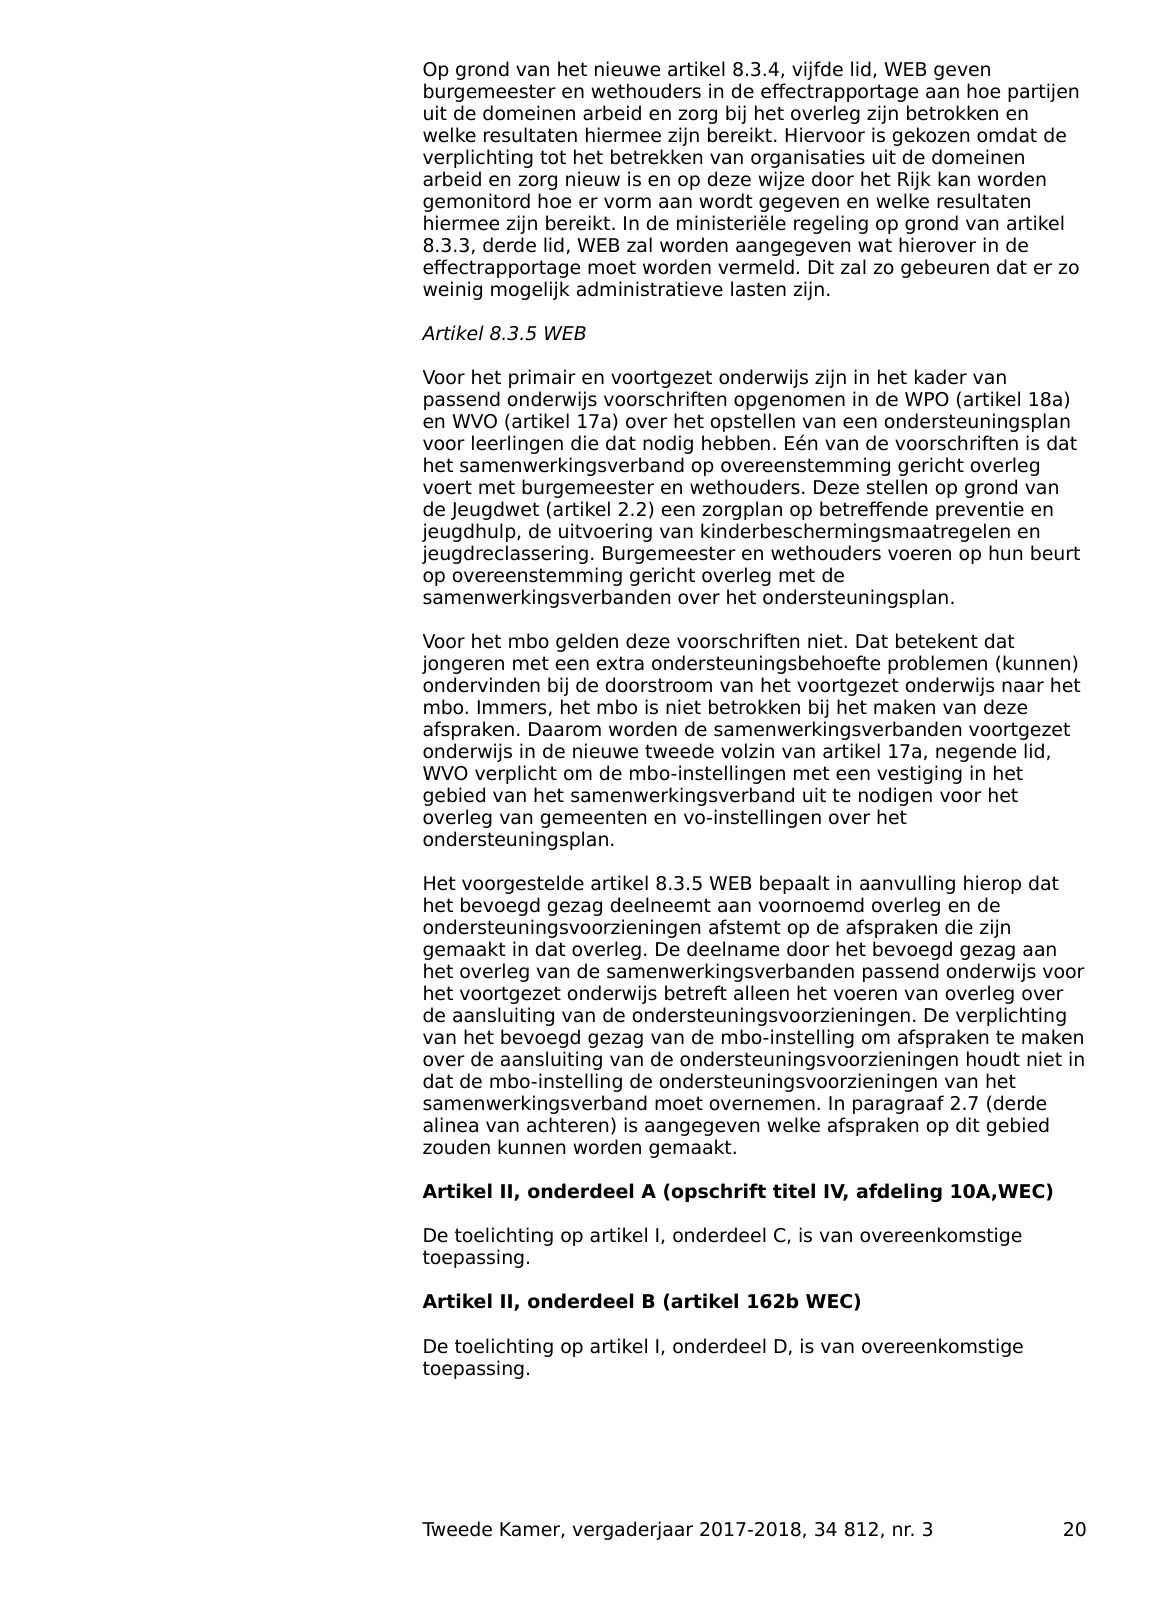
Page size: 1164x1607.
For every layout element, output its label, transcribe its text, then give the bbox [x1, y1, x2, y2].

text De toelichting op artikel I, onderdeel D, is van overeenkomstige toepassing. [422, 1336, 1087, 1379]
text Voor het mbo gelden deze voorschriften niet. Dat betekent dat jongeren met een extra ondersteuningsbehoefte problemen (kunnen) ondervinden bij de doorstroom van het voortgezet onderwijs naar het mbo. Immers, het mbo is niet betrokken bij het maken van deze afspraken. Daarom worden de samenwerkingsverbanden voortgezet onderwijs in de nieuwe tweede volzin van artikel 17a, negende lid, WVO verplicht om de mbo-instellingen met een vestiging in het gebied van het samenwerkingsverband uit te nodigen voor het overleg van gemeenten en vo-instellingen over het ondersteuningsplan. [422, 631, 1087, 851]
text Voor het primair en voortgezet onderwijs zijn in het kader van passend onderwijs voorschriften opgenomen in de WPO (artikel 18a) en WVO (artikel 17a) over het opstellen van een ondersteuningsplan voor leerlingen die dat nodig hebben. Eén van de voorschriften is dat het samenwerkingsverband op overeenstemming gericht overleg voert met burgemeester en wethouders. Deze stellen op grond van de Jeugdwet (artikel 2.2) een zorgplan op betreffende preventie en jeugdhulp, de uitvoering van kinderbeschermingsmaatregelen en jeugdreclassering. Burgemeester en wethouders voeren op hun beurt op overeenstemming gericht overleg met de samenwerkingsverbanden over het ondersteuningsplan. [422, 367, 1087, 609]
text De toelichting op artikel I, onderdeel C, is van overeenkomstige toepassing. [422, 1225, 1087, 1269]
text Op grond van het nieuwe artikel 8.3.4, vijfde lid, WEB geven burgemeester en wethouders in de effectrapportage aan hoe partijen uit de domeinen arbeid en zorg bij het overleg zijn betrokken en welke resultaten hiermee zijn bereikt. Hiervoor is gekozen omdat de verplichting tot het betrekken van organisaties uit de domeinen arbeid en zorg nieuw is en op deze wijze door het Rijk kan worden gemonitord hoe er vorm aan wordt gegeven en welke resultaten hiermee zijn bereikt. In de ministeriële regeling op grond van artikel 8.3.3, derde lid, WEB zal worden aangegeven wat hierover in de effectrapportage moet worden vermeld. Dit zal zo gebeuren dat er zo weinig mogelijk administratieve lasten zijn. [422, 59, 1087, 301]
subtitle Artikel II, onderdeel A (opschrift titel IV, afdeling 10A,WEC) [422, 1181, 1087, 1203]
text Het voorgestelde artikel 8.3.5 WEB bepaalt in aanvulling hierop dat het bevoegd gezag deelneemt aan voornoemd overleg en de ondersteuningsvoorzieningen afstemt op de afspraken die zijn gemaakt in dat overleg. De deelname door het bevoegd gezag aan het overleg van de samenwerkingsverbanden passend onderwijs voor het voortgezet onderwijs betreft alleen het voeren van overleg over de aansluiting van de ondersteuningsvoorzieningen. De verplichting van het bevoegd gezag van de mbo-instelling om afspraken te maken over de aansluiting van de ondersteuningsvoorzieningen houdt niet in dat de mbo-instelling de ondersteuningsvoorzieningen van het samenwerkingsverband moet overnemen. In paragraaf 2.7 (derde alinea van achteren) is aangegeven welke afspraken op dit gebied zouden kunnen worden gemaakt. [422, 873, 1087, 1159]
subtitle Artikel II, onderdeel B (artikel 162b WEC) [422, 1291, 1087, 1313]
subtitle Artikel 8.3.5 WEB [422, 323, 1087, 345]
